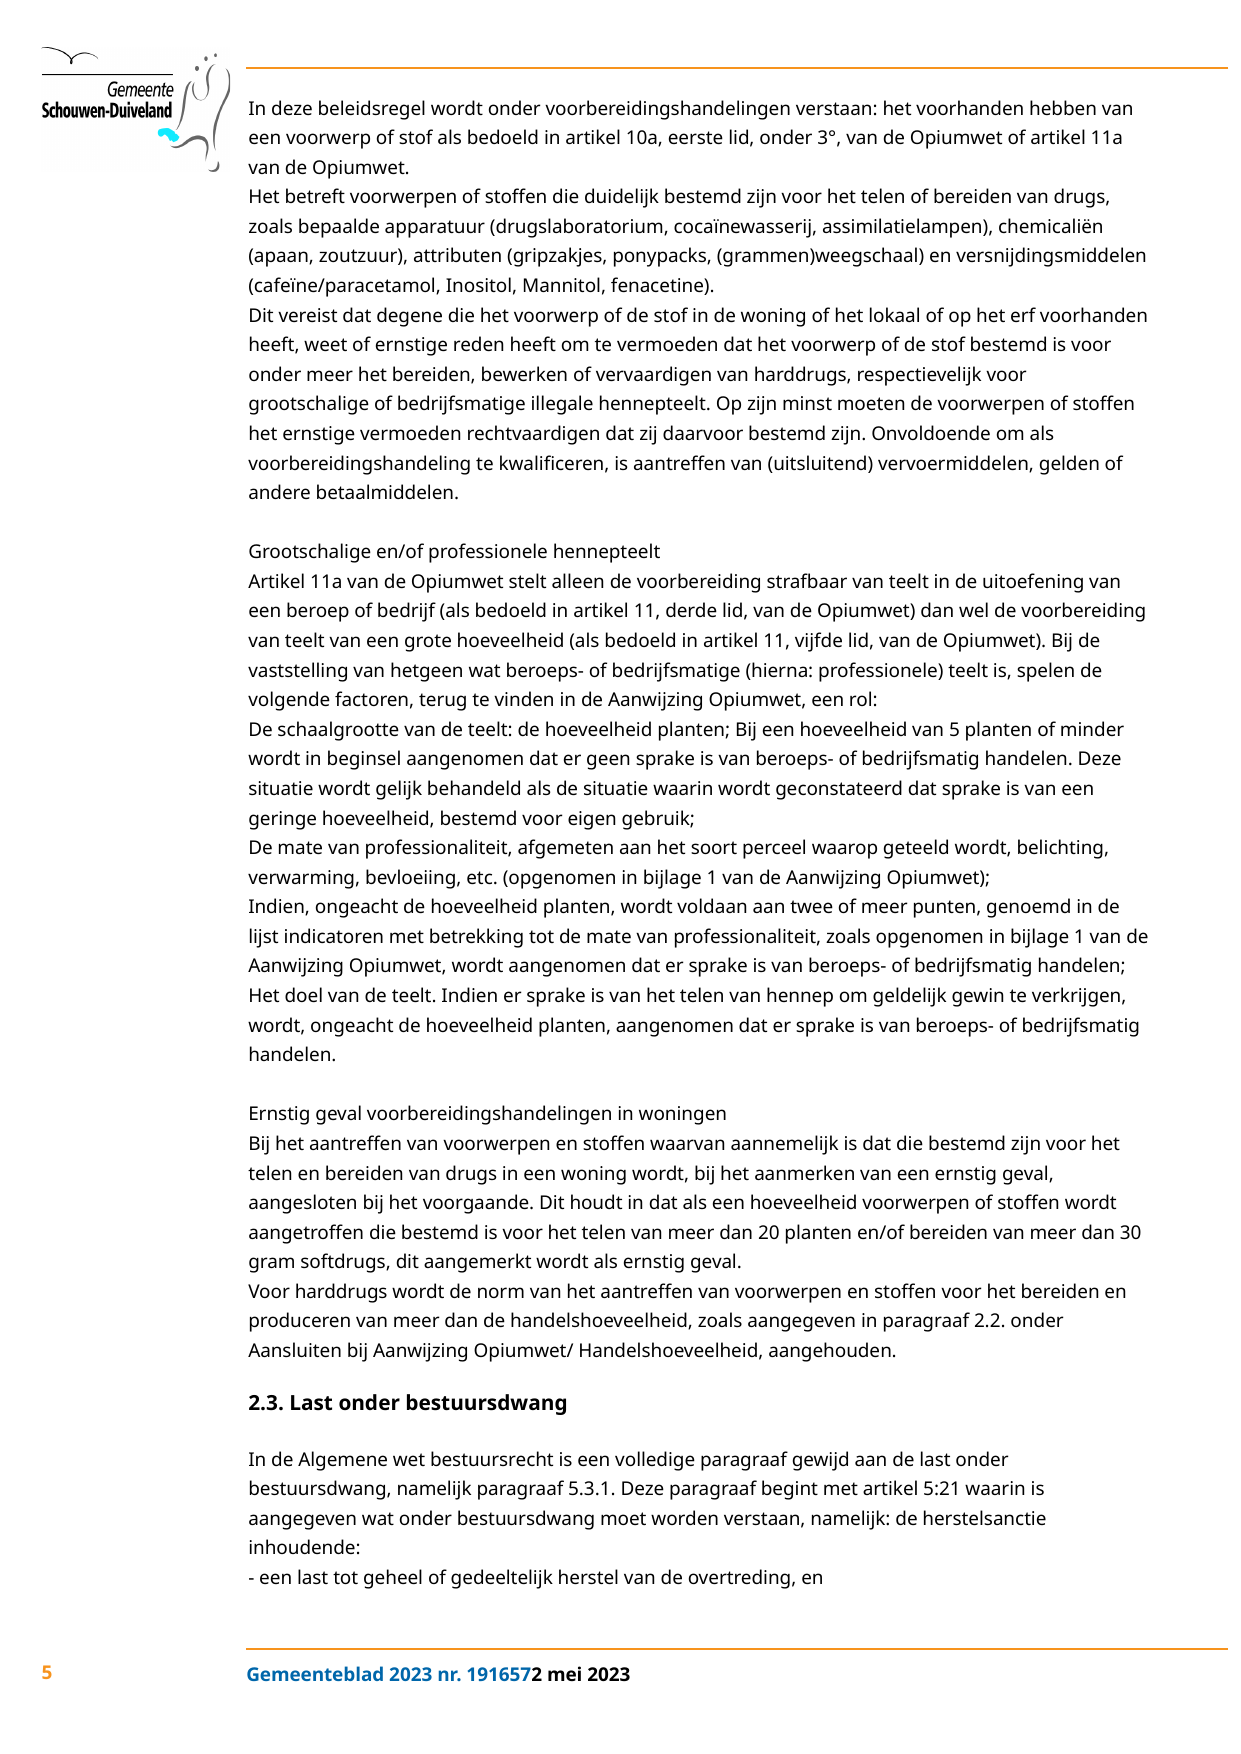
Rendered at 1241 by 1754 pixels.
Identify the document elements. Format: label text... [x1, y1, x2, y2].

text Het doel van de teelt. Indien er sprake is van het telen van hennep om geldelijk gewin te verkrijgen, wordt, ongeacht de hoeveelheid planten, aangenomen dat er sprake is van beroeps- of bedrijfsmatig handelen. [248, 982, 1152, 1067]
text Indien, ongeacht de hoeveelheid planten, wordt voldaan aan twee of meer punten, genoemd in de lijst indicatoren met betrekking tot de mate van professionaliteit, zoals opgenomen in bijlage 1 van de Aanwijzing Opiumwet, wordt aangenomen dat er sprake is van beroeps- of bedrijfsmatig handelen; [248, 893, 1152, 978]
text In de Algemene wet bestuursrecht is een volledige paragraaf gewijd aan de last onder bestuursdwang, namelijk paragraaf 5.3.1. Deze paragraaf begint met artikel 5:21 waarin is aangegeven wat onder bestuursdwang moet worden verstaan, namelijk: de herstelsanctie inhoudende: [248, 1446, 1152, 1560]
picture [41, 47, 231, 172]
text Bij het aantreffen van voorwerpen en stoffen waarvan aannemelijk is dat die bestemd zijn voor het telen en bereiden van drugs in een woning wordt, bij het aanmerken van een ernstig geval, aangesloten bij het voorgaande. Dit houdt in dat als een hoeveelheid voorwerpen of stoffen wordt aangetroffen die bestemd is voor het telen van meer dan 20 planten en/of bereiden van meer dan 30 gram softdrugs, dit aangemerkt wordt als ernstig geval. [248, 1130, 1152, 1274]
text In deze beleidsregel wordt onder voorbereidingshandelingen verstaan: het voorhanden hebben van een voorwerp of stof als bedoeld in artikel 10a, eerste lid, onder 3°, van de Opiumwet of artikel 11a van de Opiumwet. [248, 95, 1152, 180]
text De mate van professionaliteit, afgemeten aan het soort perceel waarop geteeld wordt, belichting, verwarming, bevloeiing, etc. (opgenomen in bijlage 1 van de Aanwijzing Opiumwet); [248, 834, 1152, 890]
text - een last tot geheel of gedeeltelijk herstel van de overtreding, en [248, 1564, 1152, 1590]
text Grootschalige en/of professionele hennepteelt [248, 538, 1152, 564]
text 2.3. Last onder bestuursdwang [248, 1388, 1152, 1416]
text De schaalgrootte van de teelt: de hoeveelheid planten; Bij een hoeveelheid van 5 planten of minder wordt in beginsel aangenomen dat er geen sprake is van beroeps- of bedrijfsmatig handelen. Deze situatie wordt gelijk behandeld als de situatie waarin wordt geconstateerd dat sprake is van een geringe hoeveelheid, bestemd voor eigen gebruik; [248, 716, 1152, 831]
text Voor harddrugs wordt de norm van het aantreffen van voorwerpen en stoffen voor het bereiden en produceren van meer dan de handelshoeveelheid, zoals aangegeven in paragraaf 2.2. onder Aansluiten bij Aanwijzing Opiumwet/ Handelshoeveelheid, aangehouden. [248, 1278, 1152, 1363]
text Dit vereist dat degene die het voorwerp of de stof in de woning of het lokaal of op het erf voorhanden heeft, weet of ernstige reden heeft om te vermoeden dat het voorwerp of de stof bestemd is voor onder meer het bereiden, bewerken of vervaardigen van harddrugs, respectievelijk voor grootschalige of bedrijfsmatige illegale hennepteelt. Op zijn minst moeten de voorwerpen of stoffen het ernstige vermoeden rechtvaardigen dat zij daarvoor bestemd zijn. Onvoldoende om als voorbereidingshandeling te kwalificeren, is aantreffen van (uitsluitend) vervoermiddelen, gelden of andere betaalmiddelen. [248, 302, 1152, 505]
text Het betreft voorwerpen of stoffen die duidelijk bestemd zijn voor het telen of bereiden van drugs, zoals bepaalde apparatuur (drugslaboratorium, cocaïnewasserij, assimilatielampen), chemicaliën (apaan, zoutzuur), attributen (gripzakjes, ponypacks, (grammen)weegschaal) en versnijdingsmiddelen (cafeïne/paracetamol, Inositol, Mannitol, fenacetine). [248, 183, 1152, 298]
text Ernstig geval voorbereidingshandelingen in woningen [248, 1101, 1152, 1126]
text Artikel 11a van de Opiumwet stelt alleen de voorbereiding strafbaar van teelt in de uitoefening van een beroep of bedrijf (als bedoeld in artikel 11, derde lid, van de Opiumwet) dan wel de voorbereiding van teelt van een grote hoeveelheid (als bedoeld in artikel 11, vijfde lid, van de Opiumwet). Bij de vaststelling van hetgeen wat beroeps- of bedrijfsmatige (hierna: professionele) teelt is, spelen de volgende factoren, terug te vinden in de Aanwijzing Opiumwet, een rol: [248, 568, 1152, 712]
